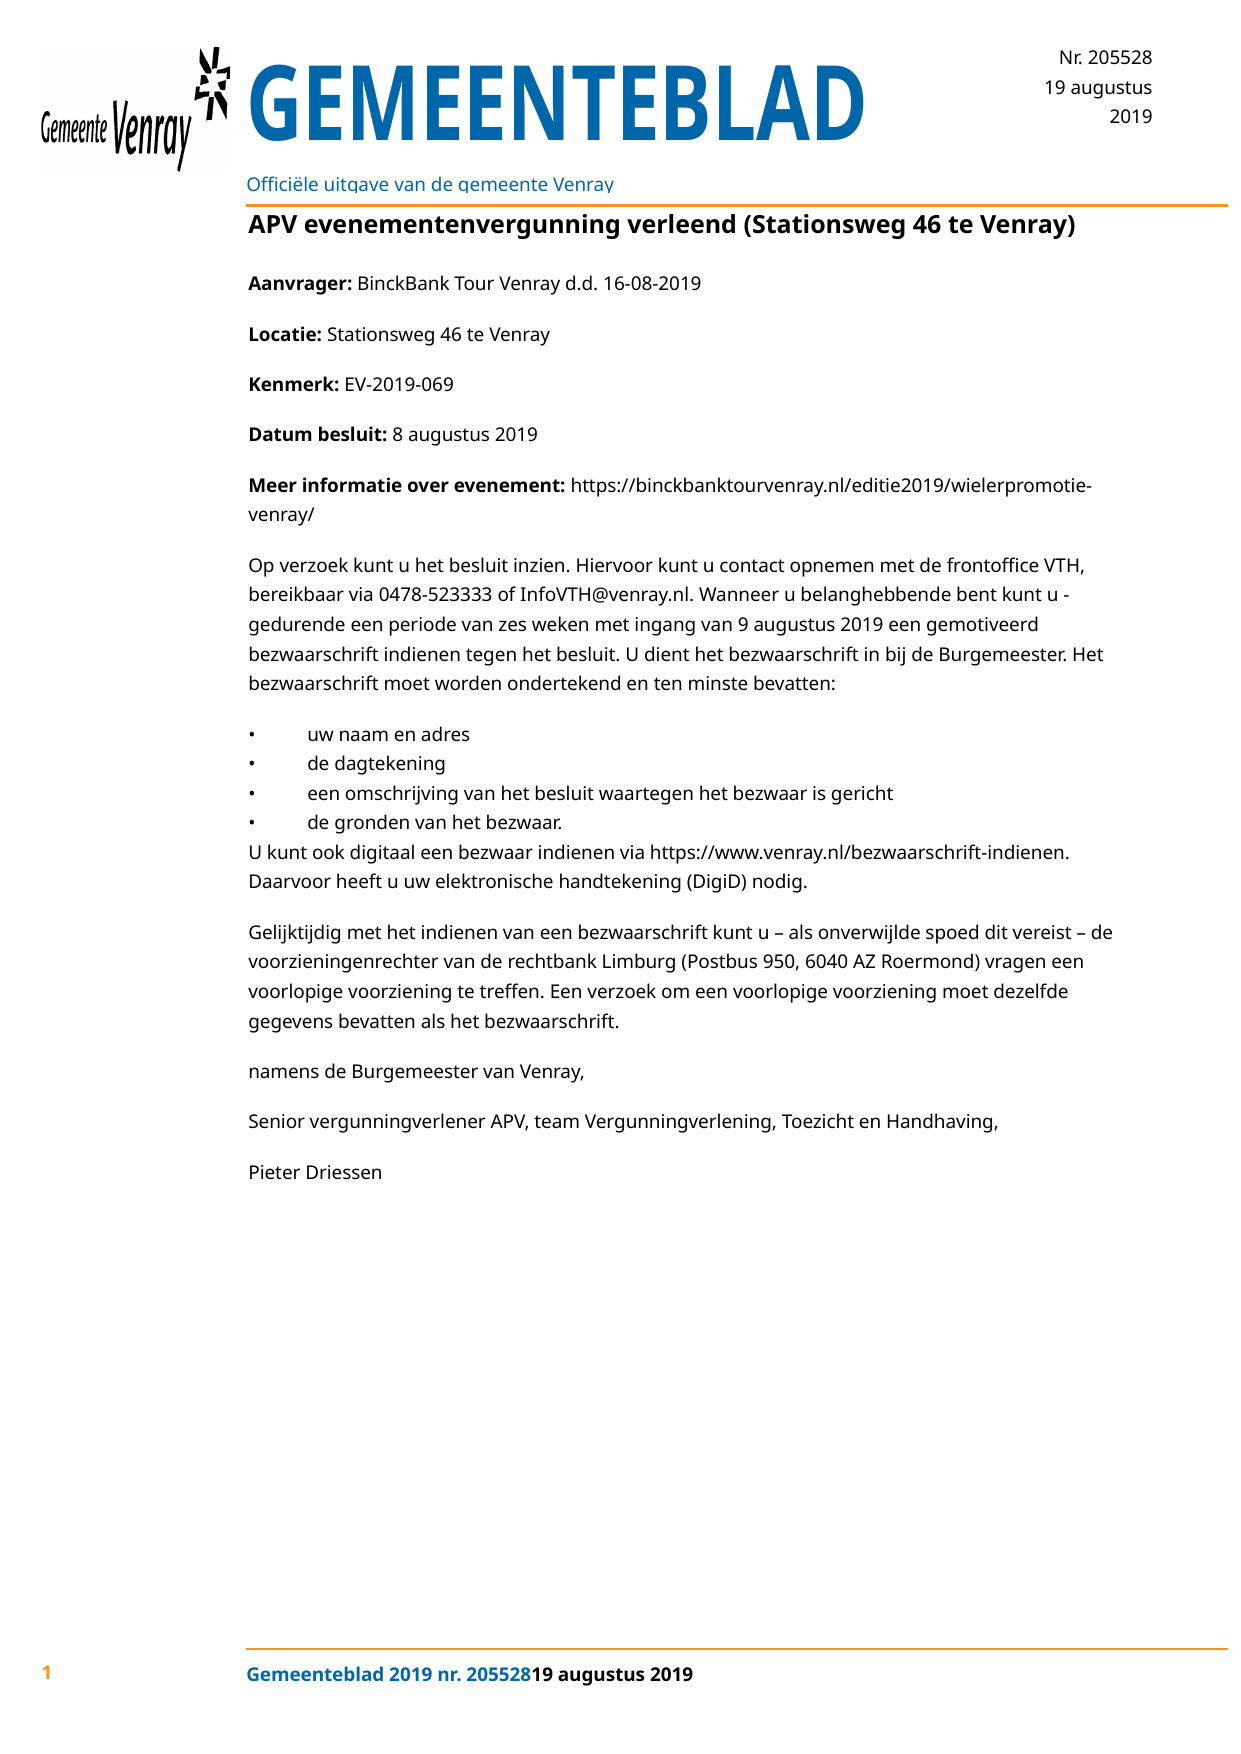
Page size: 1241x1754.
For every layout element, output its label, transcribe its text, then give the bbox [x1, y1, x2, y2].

text U kunt ook digitaal een bezwaar indienen via https://www.venray.nl/bezwaarschrift-indienen. Daarvoor heeft u uw elektronische handtekening (DigiD) nodig. [248, 839, 1152, 894]
picture [41, 47, 231, 172]
text Op verzoek kunt u het besluit inzien. Hiervoor kunt u contact opnemen met de frontoffice VTH, bereikbaar via 0478-523333 of InfoVTH@venray.nl. Wanneer u belanghebbende bent kunt u - gedurende een periode van zes weken met ingang van 9 augustus 2019 een gemotiveerd bezwaarschrift indienen tegen het besluit. U dient het bezwaarschrift in bij de Burgemeester. Het bezwaarschrift moet worden ondertekend en ten minste bevatten: [248, 552, 1152, 696]
text Pieter Driessen [248, 1159, 1152, 1185]
text Datum besluit: 8 augustus 2019 [248, 422, 1152, 447]
list de dagtekening [248, 750, 1152, 776]
text Gelijktijdig met het indienen van een bezwaarschrift kunt u – als onverwijlde spoed dit vereist – de voorzieningenrechter van de rechtbank Limburg (Postbus 950, 6040 AZ Roermond) vragen een voorlopige voorziening te treffen. Een verzoek om een voorlopige voorziening moet dezelfde gegevens bevatten als het bezwaarschrift. [248, 919, 1152, 1033]
text Locatie: Stationsweg 46 te Venray [248, 321, 1152, 346]
list een omschrijving van het besluit waartegen het bezwaar is gericht [248, 780, 1152, 806]
text Meer informatie over evenement: https://binckbanktourvenray.nl/editie2019/wielerpromotie-venray/ [248, 472, 1152, 527]
list de gronden van het bezwaar. [248, 809, 1152, 835]
text namens de Burgemeester van Venray, [248, 1058, 1152, 1084]
list uw naam en adres [248, 721, 1152, 746]
text Kenmerk: EV-2019-069 [248, 371, 1152, 397]
text Senior vergunningverlener APV, team Vergunningverlening, Toezicht en Handhaving, [248, 1109, 1152, 1134]
text APV evenementenvergunning verleend (Stationsweg 46 te Venray) [248, 207, 1152, 241]
text Aanvrager: BinckBank Tour Venray d.d. 16-08-2019 [248, 270, 1152, 296]
